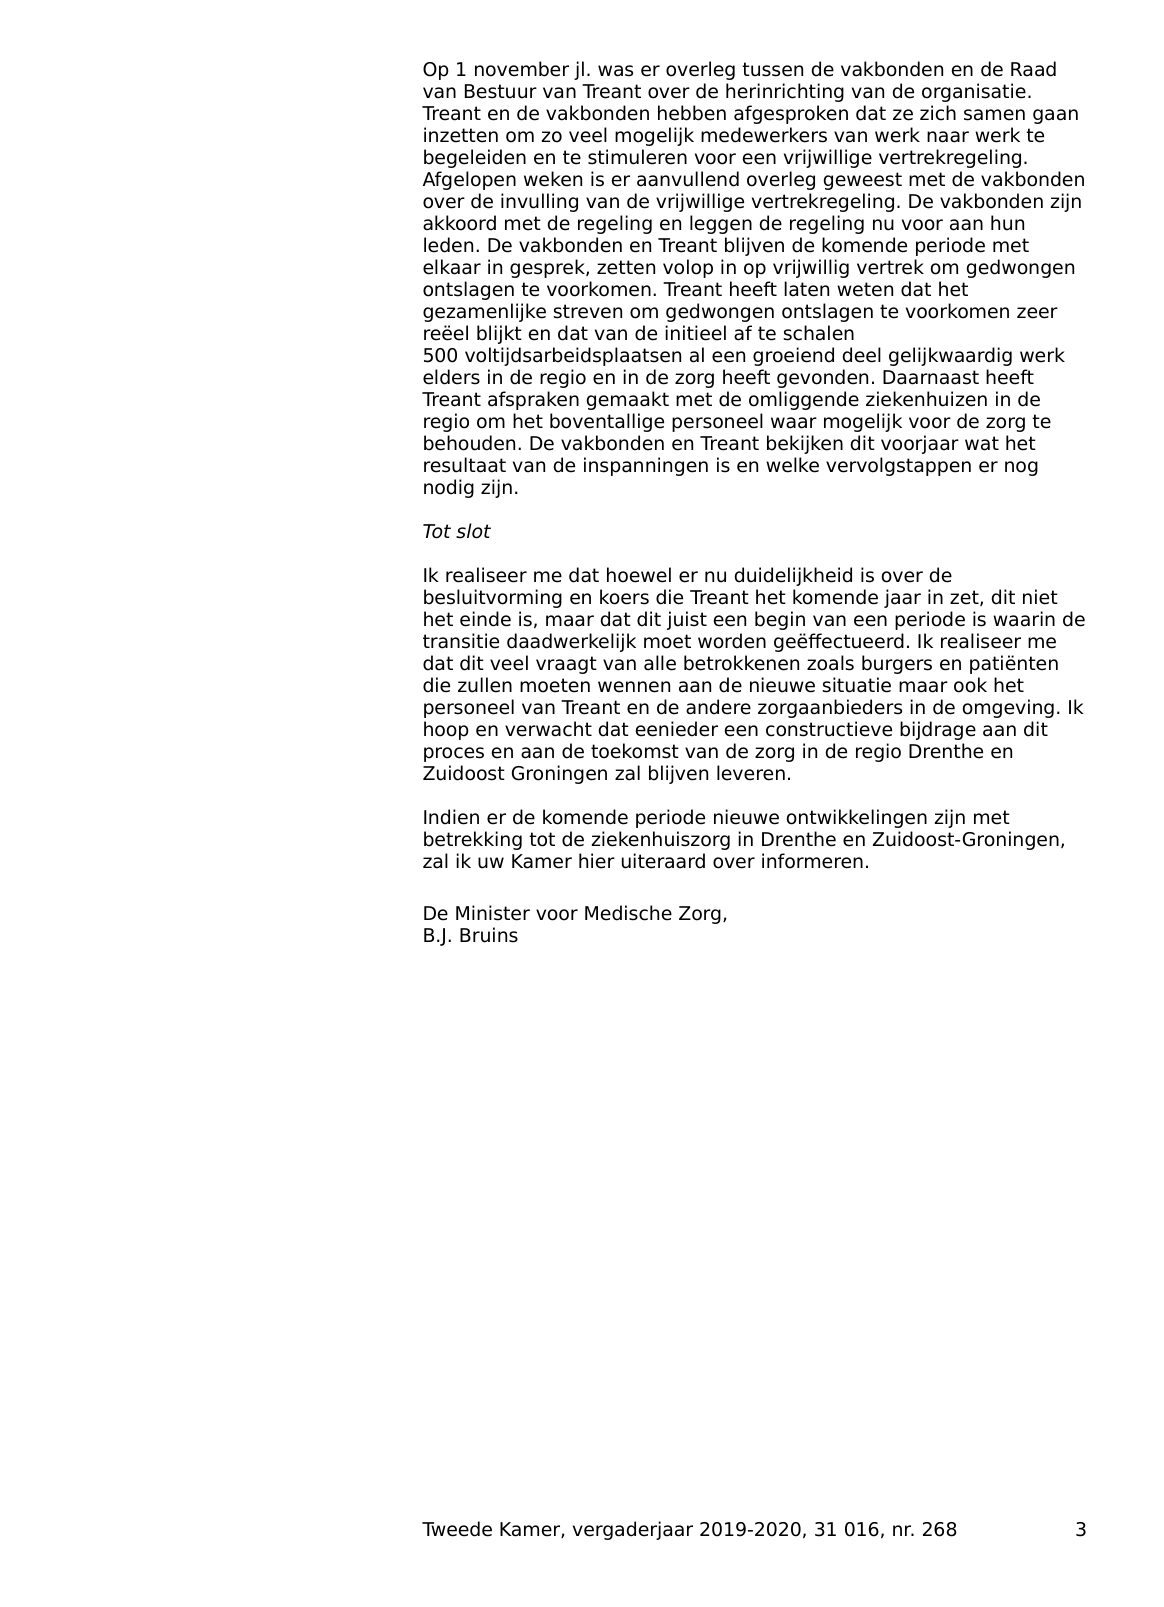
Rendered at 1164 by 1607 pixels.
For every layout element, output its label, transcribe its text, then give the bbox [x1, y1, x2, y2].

text Ik realiseer me dat hoewel er nu duidelijkheid is over de besluitvorming en koers die Treant het komende jaar in zet, dit niet het einde is, maar dat dit juist een begin van een periode is waarin de transitie daadwerkelijk moet worden geëffectueerd. Ik realiseer me dat dit veel vraagt van alle betrokkenen zoals burgers en patiënten die zullen moeten wennen aan de nieuwe situatie maar ook het personeel van Treant en de andere zorgaanbieders in de omgeving. Ik hoop en verwacht dat eenieder een constructieve bijdrage aan dit proces en aan de toekomst van de zorg in de regio Drenthe en Zuidoost Groningen zal blijven leveren. [422, 565, 1087, 785]
text Indien er de komende periode nieuwe ontwikkelingen zijn met betrekking tot de ziekenhuiszorg in Drenthe en Zuidoost-Groningen, zal ik uw Kamer hier uiteraard over informeren. [422, 807, 1087, 873]
subtitle Tot slot [422, 521, 1087, 543]
text De Minister voor Medische Zorg, B.J. Bruins [422, 903, 1087, 947]
text Op 1 november jl. was er overleg tussen de vakbonden en de Raad van Bestuur van Treant over de herinrichting van de organisatie. Treant en de vakbonden hebben afgesproken dat ze zich samen gaan inzetten om zo veel mogelijk medewerkers van werk naar werk te begeleiden en te stimuleren voor een vrijwillige vertrekregeling. Afgelopen weken is er aanvullend overleg geweest met de vakbonden over de invulling van de vrijwillige vertrekregeling. De vakbonden zijn akkoord met de regeling en leggen de regeling nu voor aan hun leden. De vakbonden en Treant blijven de komende periode met elkaar in gesprek, zetten volop in op vrijwillig vertrek om gedwongen ontslagen te voorkomen. Treant heeft laten weten dat het gezamenlijke streven om gedwongen ontslagen te voorkomen zeer reëel blijkt en dat van de initieel af te schalen 500 voltijdsarbeidsplaatsen al een groeiend deel gelijkwaardig werk elders in de regio en in de zorg heeft gevonden. Daarnaast heeft Treant afspraken gemaakt met de omliggende ziekenhuizen in de regio om het boventallige personeel waar mogelijk voor de zorg te behouden. De vakbonden en Treant bekijken dit voorjaar wat het resultaat van de inspanningen is en welke vervolgstappen er nog nodig zijn. [422, 59, 1087, 499]
